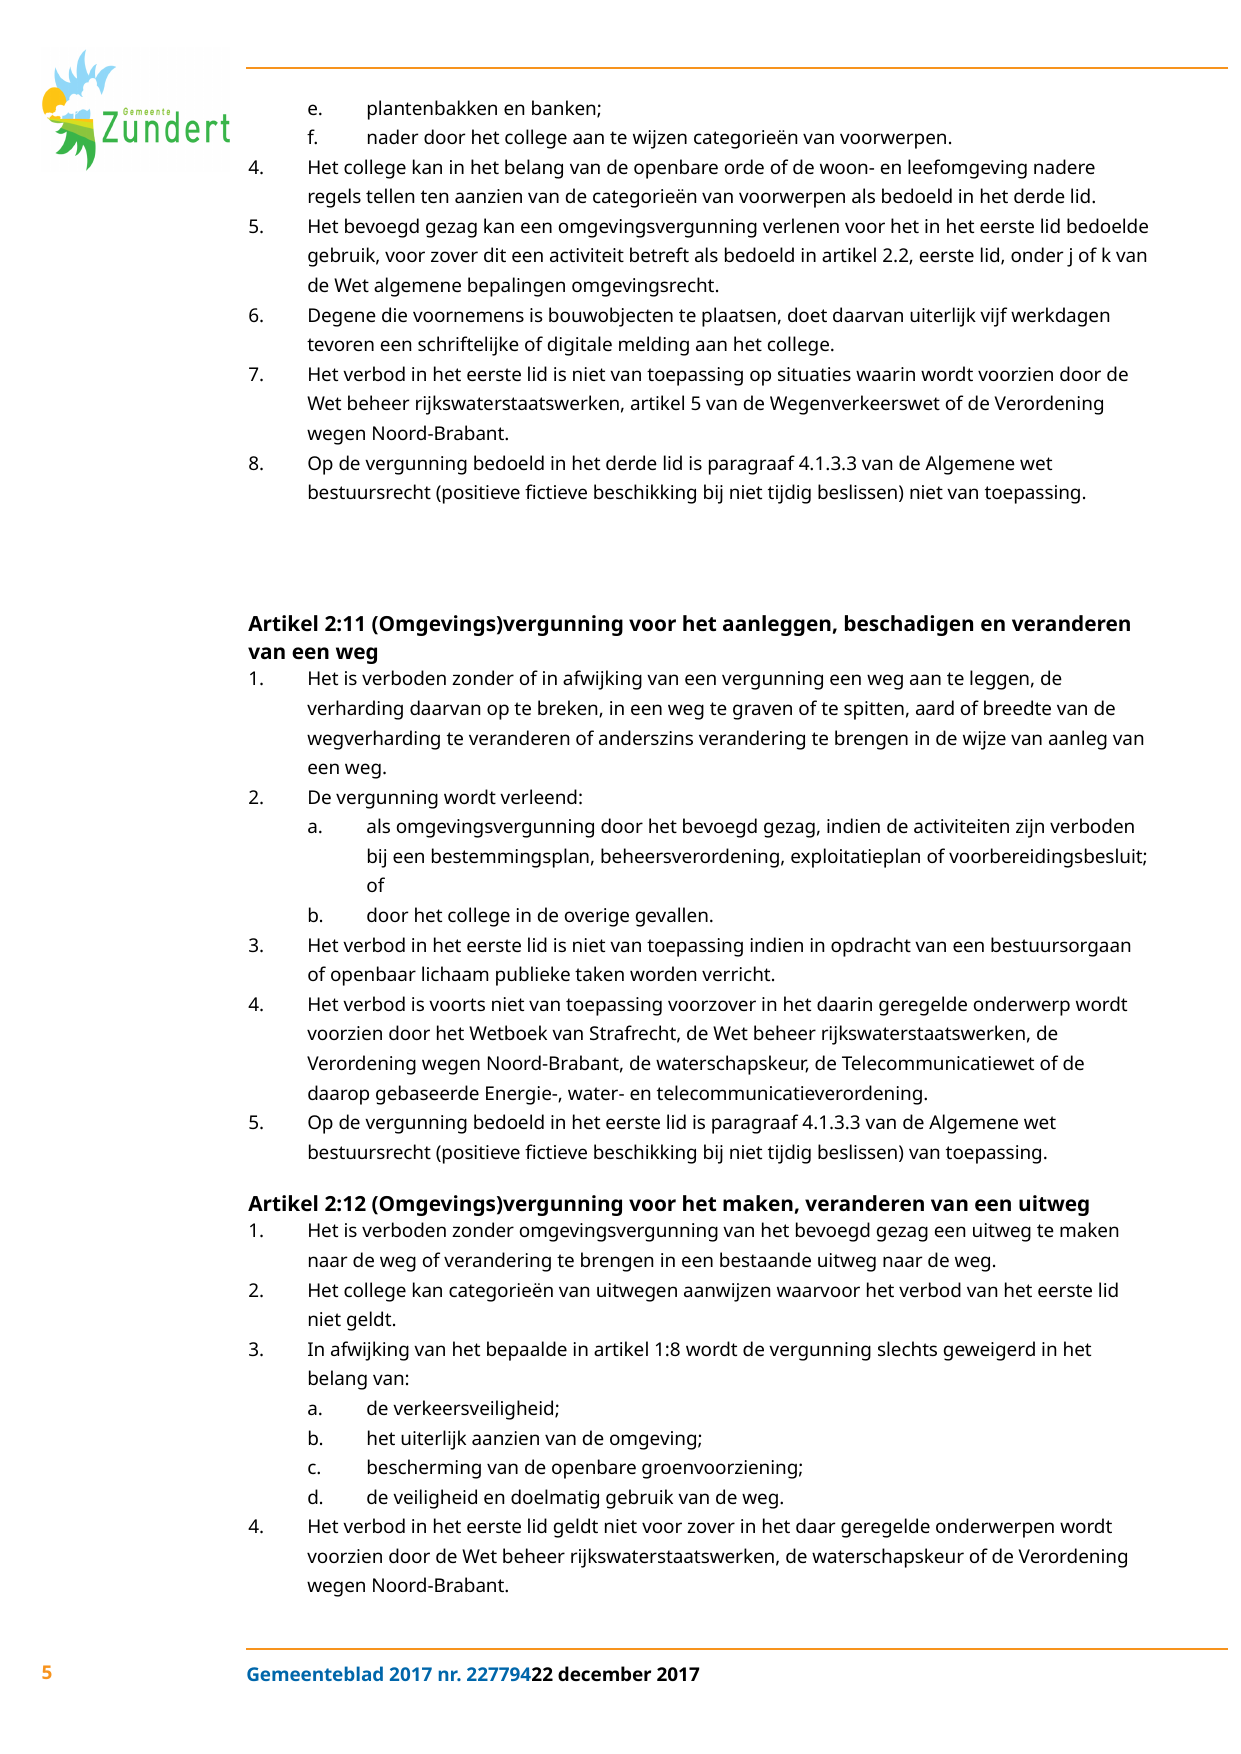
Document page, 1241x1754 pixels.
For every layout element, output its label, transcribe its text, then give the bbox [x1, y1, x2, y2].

list nader door het college aan te wijzen categorieën van voorwerpen. [307, 124, 1152, 150]
text Artikel 2:12 (Omgevings)vergunning voor het maken, veranderen van een uitweg [248, 1189, 1152, 1218]
list Het bevoegd gezag kan een omgevingsvergunning verlenen voor het in het eerste lid bedoelde gebruik, voor zover dit een activiteit betreft als bedoeld in artikel 2.2, eerste lid, onder j of k van de Wet algemene bepalingen omgevingsrecht. [248, 213, 1152, 298]
list de verkeersveiligheid; [307, 1395, 1152, 1421]
list Het verbod in het eerste lid is niet van toepassing indien in opdracht van een bestuursorgaan of openbaar lichaam publieke taken worden verricht. [248, 932, 1152, 987]
list Het verbod in het eerste lid geldt niet voor zover in het daar geregelde onderwerpen wordt voorzien door de Wet beheer rijkswaterstaatswerken, de waterschapskeur of de Verordening wegen Noord-Brabant. [248, 1513, 1152, 1598]
list plantenbakken en banken; [307, 95, 1152, 121]
list Het verbod is voorts niet van toepassing voorzover in het daarin geregelde onderwerp wordt voorzien door het Wetboek van Strafrecht, de Wet beheer rijkswaterstaatswerken, de Verordening wegen Noord-Brabant, de waterschapskeur, de Telecommunicatiewet of de daarop gebaseerde Energie-, water- en telecommunicatieverordening. [248, 991, 1152, 1105]
list Het is verboden zonder of in afwijking van een vergunning een weg aan te leggen, de verharding daarvan op te breken, in een weg te graven of te spitten, aard of breedte van de wegverharding te veranderen of anderszins verandering te brengen in de wijze van aanleg van een weg. [248, 666, 1152, 780]
picture [41, 47, 231, 172]
list de veiligheid en doelmatig gebruik van de weg. [307, 1484, 1152, 1510]
text Artikel 2:11 (Omgevings)vergunning voor het aanleggen, beschadigen en veranderen van een weg [248, 609, 1152, 666]
list De vergunning wordt verleend: [248, 784, 1152, 809]
list Het verbod in het eerste lid is niet van toepassing op situaties waarin wordt voorzien door de Wet beheer rijkswaterstaatswerken, artikel 5 van de Wegenverkeerswet of de Verordening wegen Noord-Brabant. [248, 361, 1152, 446]
list als omgevingsvergunning door het bevoegd gezag, indien de activiteiten zijn verboden bij een bestemmingsplan, beheersverordening, exploitatieplan of voorbereidingsbesluit; of [307, 813, 1152, 898]
list Het college kan categorieën van uitwegen aanwijzen waarvoor het verbod van het eerste lid niet geldt. [248, 1277, 1152, 1332]
list Op de vergunning bedoeld in het eerste lid is paragraaf 4.1.3.3 van de Algemene wet bestuursrecht (positieve fictieve beschikking bij niet tijdig beslissen) van toepassing. [248, 1109, 1152, 1164]
list bescherming van de openbare groenvoorziening; [307, 1454, 1152, 1480]
list In afwijking van het bepaalde in artikel 1:8 wordt de vergunning slechts geweigerd in het belang van: [248, 1336, 1152, 1391]
list Degene die voornemens is bouwobjecten te plaatsen, doet daarvan uiterlijk vijf werkdagen tevoren een schriftelijke of digitale melding aan het college. [248, 302, 1152, 357]
list Het is verboden zonder omgevingsvergunning van het bevoegd gezag een uitweg te maken naar de weg of verandering te brengen in een bestaande uitweg naar de weg. [248, 1218, 1152, 1273]
list door het college in de overige gevallen. [307, 902, 1152, 928]
list het uiterlijk aanzien van de omgeving; [307, 1425, 1152, 1451]
list Het college kan in het belang van de openbare orde of de woon- en leefomgeving nadere regels tellen ten aanzien van de categorieën van voorwerpen als bedoeld in het derde lid. [248, 154, 1152, 209]
list Op de vergunning bedoeld in het derde lid is paragraaf 4.1.3.3 van de Algemene wet bestuursrecht (positieve fictieve beschikking bij niet tijdig beslissen) niet van toepassing. [248, 450, 1152, 505]
